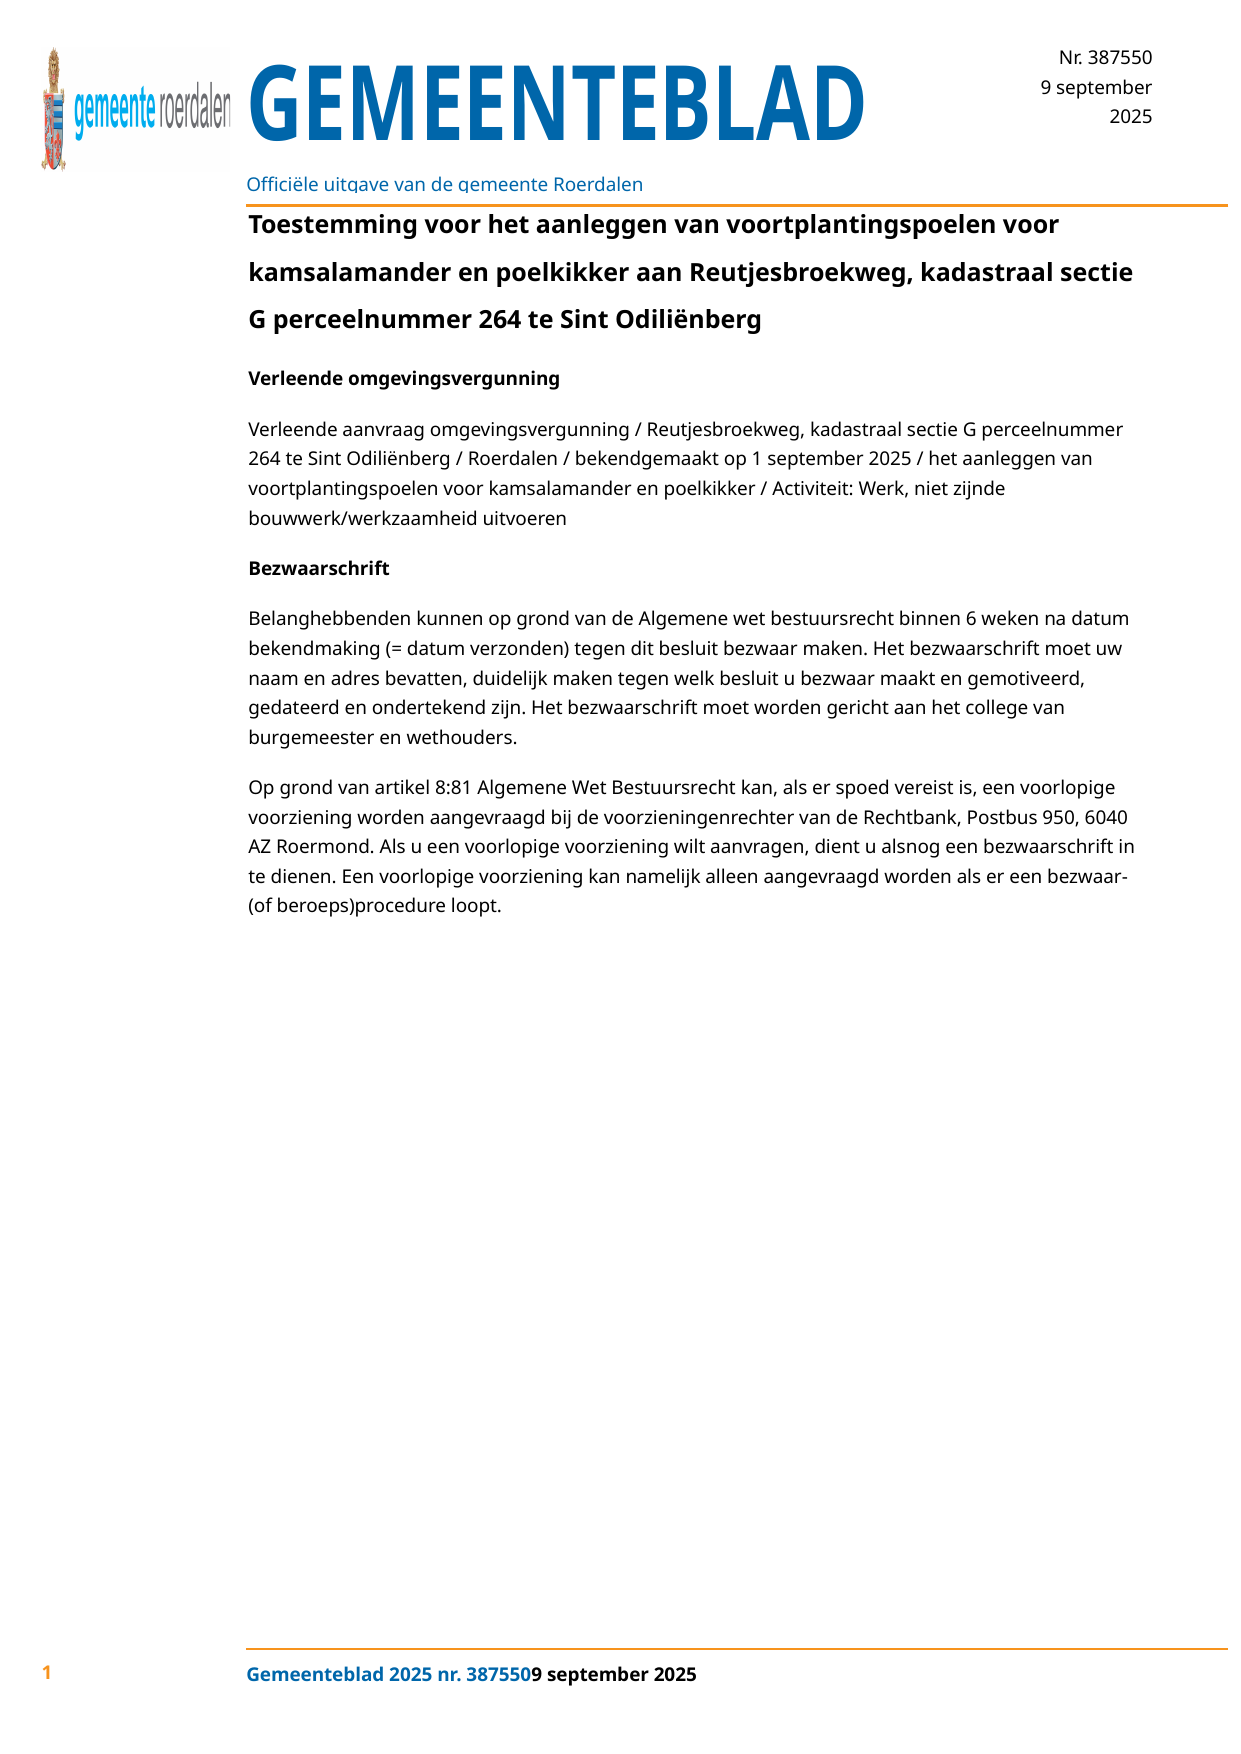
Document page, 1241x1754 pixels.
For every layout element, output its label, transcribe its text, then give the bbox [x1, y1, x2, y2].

text Verleende omgevingsvergunning [248, 366, 1152, 391]
text Verleende aanvraag omgevingsvergunning / Reutjesbroekweg, kadastraal sectie G perceelnummer 264 te Sint Odiliënberg / Roerdalen / bekendgemaakt op 1 september 2025 / het aanleggen van voortplantingspoelen voor kamsalamander en poelkikker / Activiteit: Werk, niet zijnde bouwwerk/werkzaamheid uitvoeren [248, 416, 1152, 530]
text Bezwaarschrift [248, 555, 1152, 581]
text Op grond van artikel 8:81 Algemene Wet Bestuursrecht kan, als er spoed vereist is, een voorlopige voorziening worden aangevraagd bij de voorzieningenrechter van de Rechtbank, Postbus 950, 6040 AZ Roermond. Als u een voorlopige voorziening wilt aanvragen, dient u alsnog een bezwaarschrift in te dienen. Een voorlopige voorziening kan namelijk alleen aangevraagd worden als er een bezwaar- (of beroeps)procedure loopt. [248, 774, 1152, 918]
picture [41, 47, 231, 172]
text Toestemming voor het aanleggen van voortplantingspoelen voor kamsalamander en poelkikker aan Reutjesbroekweg, kadastraal sectie G perceelnummer 264 te Sint Odiliënberg [248, 207, 1152, 336]
text Belanghebbenden kunnen op grond van de Algemene wet bestuursrecht binnen 6 weken na datum bekendmaking (= datum verzonden) tegen dit besluit bezwaar maken. Het bezwaarschrift moet uw naam en adres bevatten, duidelijk maken tegen welk besluit u bezwaar maakt en gemotiveerd, gedateerd en ondertekend zijn. Het bezwaarschrift moet worden gericht aan het college van burgemeester en wethouders. [248, 606, 1152, 749]
